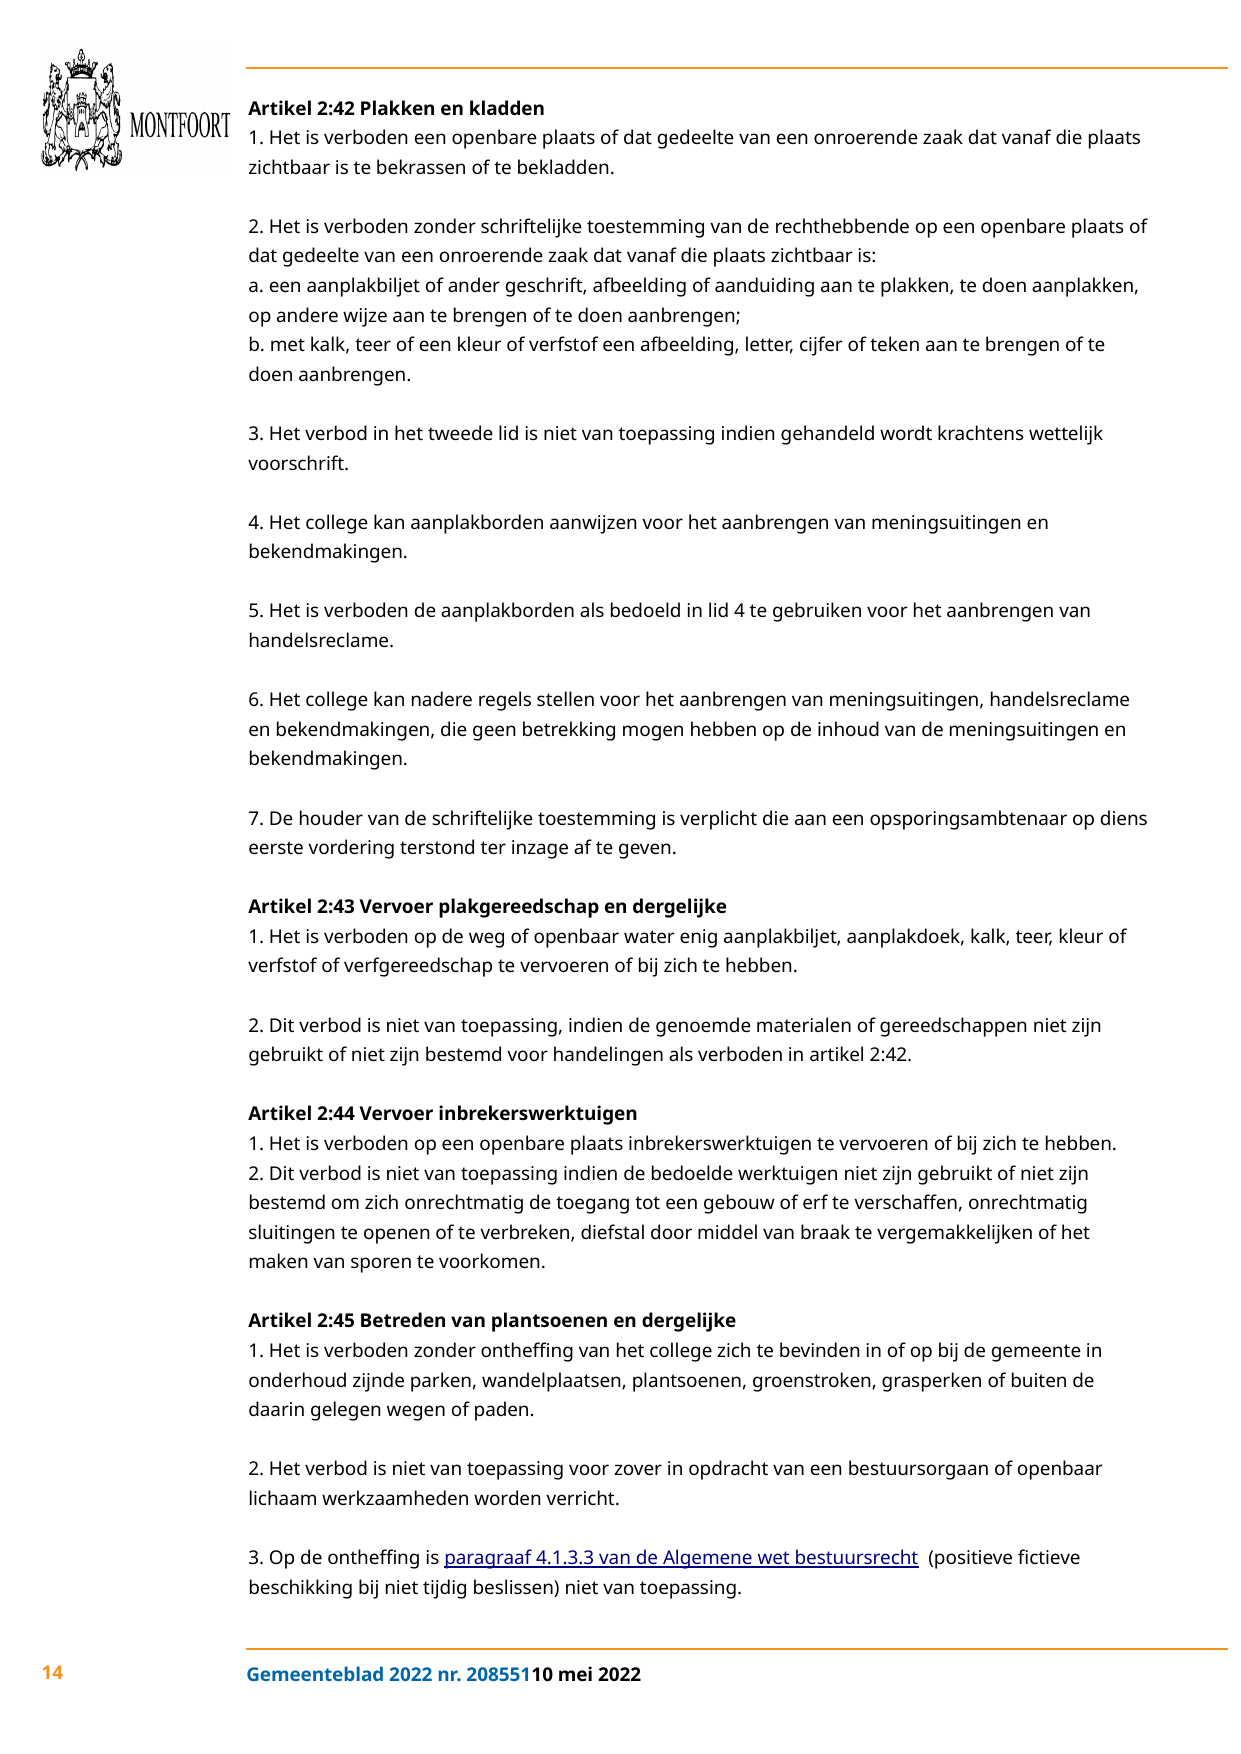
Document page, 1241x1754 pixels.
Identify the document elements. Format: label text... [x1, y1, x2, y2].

text Artikel 2:42 Plakken en kladden [248, 95, 1152, 121]
text b. met kalk, teer of een kleur of verfstof een afbeelding, letter, cijfer of teken aan te brengen of te doen aanbrengen. [248, 331, 1152, 387]
text 3. Op de ontheffing is paragraaf 4.1.3.3 van de Algemene wet bestuursrecht (positieve fictieve beschikking bij niet tijdig beslissen) niet van toepassing. [248, 1544, 1152, 1600]
text 7. De houder van de schriftelijke toestemming is verplicht die aan een opsporingsambtenaar op diens eerste vordering terstond ter inzage af te geven. [248, 805, 1152, 860]
text a. een aanplakbiljet of ander geschrift, afbeelding of aanduiding aan te plakken, te doen aanplakken, op andere wijze aan te brengen of te doen aanbrengen; [248, 272, 1152, 328]
text Artikel 2:43 Vervoer plakgereedschap en dergelijke [248, 893, 1152, 919]
text 4. Het college kan aanplakborden aanwijzen voor het aanbrengen van meningsuitingen en bekendmakingen. [248, 509, 1152, 564]
text 1. Het is verboden een openbare plaats of dat gedeelte van een onroerende zaak dat vanaf die plaats zichtbaar is te bekrassen of te bekladden. [248, 124, 1152, 180]
text 6. Het college kan nadere regels stellen voor het aanbrengen van meningsuitingen, handelsreclame en bekendmakingen, die geen betrekking mogen hebben op de inhoud van de meningsuitingen en bekendmakingen. [248, 686, 1152, 771]
text 2. Dit verbod is niet van toepassing indien de bedoelde werktuigen niet zijn gebruikt of niet zijn bestemd om zich onrechtmatig de toegang tot een gebouw of erf te verschaffen, onrechtmatig sluitingen te openen of te verbreken, diefstal door middel van braak te vergemakkelijken of het maken van sporen te voorkomen. [248, 1160, 1152, 1274]
text 1. Het is verboden op de weg of openbaar water enig aanplakbiljet, aanplakdoek, kalk, teer, kleur of verfstof of verfgereedschap te vervoeren of bij zich te hebben. [248, 923, 1152, 978]
text Artikel 2:44 Vervoer inbrekerswerktuigen [248, 1101, 1152, 1126]
text 2. Het verbod is niet van toepassing voor zover in opdracht van een bestuursorgaan of openbaar lichaam werkzaamheden worden verricht. [248, 1456, 1152, 1511]
text 5. Het is verboden de aanplakborden als bedoeld in lid 4 te gebruiken voor het aanbrengen van handelsreclame. [248, 598, 1152, 653]
picture [41, 47, 231, 172]
text 3. Het verbod in het tweede lid is niet van toepassing indien gehandeld wordt krachtens wettelijk voorschrift. [248, 420, 1152, 476]
text 2. Dit verbod is niet van toepassing, indien de genoemde materialen of gereedschappen niet zijn gebruikt of niet zijn bestemd voor handelingen als verboden in artikel 2:42. [248, 1012, 1152, 1067]
text 1. Het is verboden op een openbare plaats inbrekerswerktuigen te vervoeren of bij zich te hebben. [248, 1130, 1152, 1156]
text Artikel 2:45 Betreden van plantsoenen en dergelijke [248, 1308, 1152, 1333]
text 1. Het is verboden zonder ontheffing van het college zich te bevinden in of op bij de gemeente in onderhoud zijnde parken, wandelplaatsen, plantsoenen, groenstroken, grasperken of buiten de daarin gelegen wegen of paden. [248, 1337, 1152, 1422]
text 2. Het is verboden zonder schriftelijke toestemming van de rechthebbende op een openbare plaats of dat gedeelte van een onroerende zaak dat vanaf die plaats zichtbaar is: [248, 213, 1152, 268]
